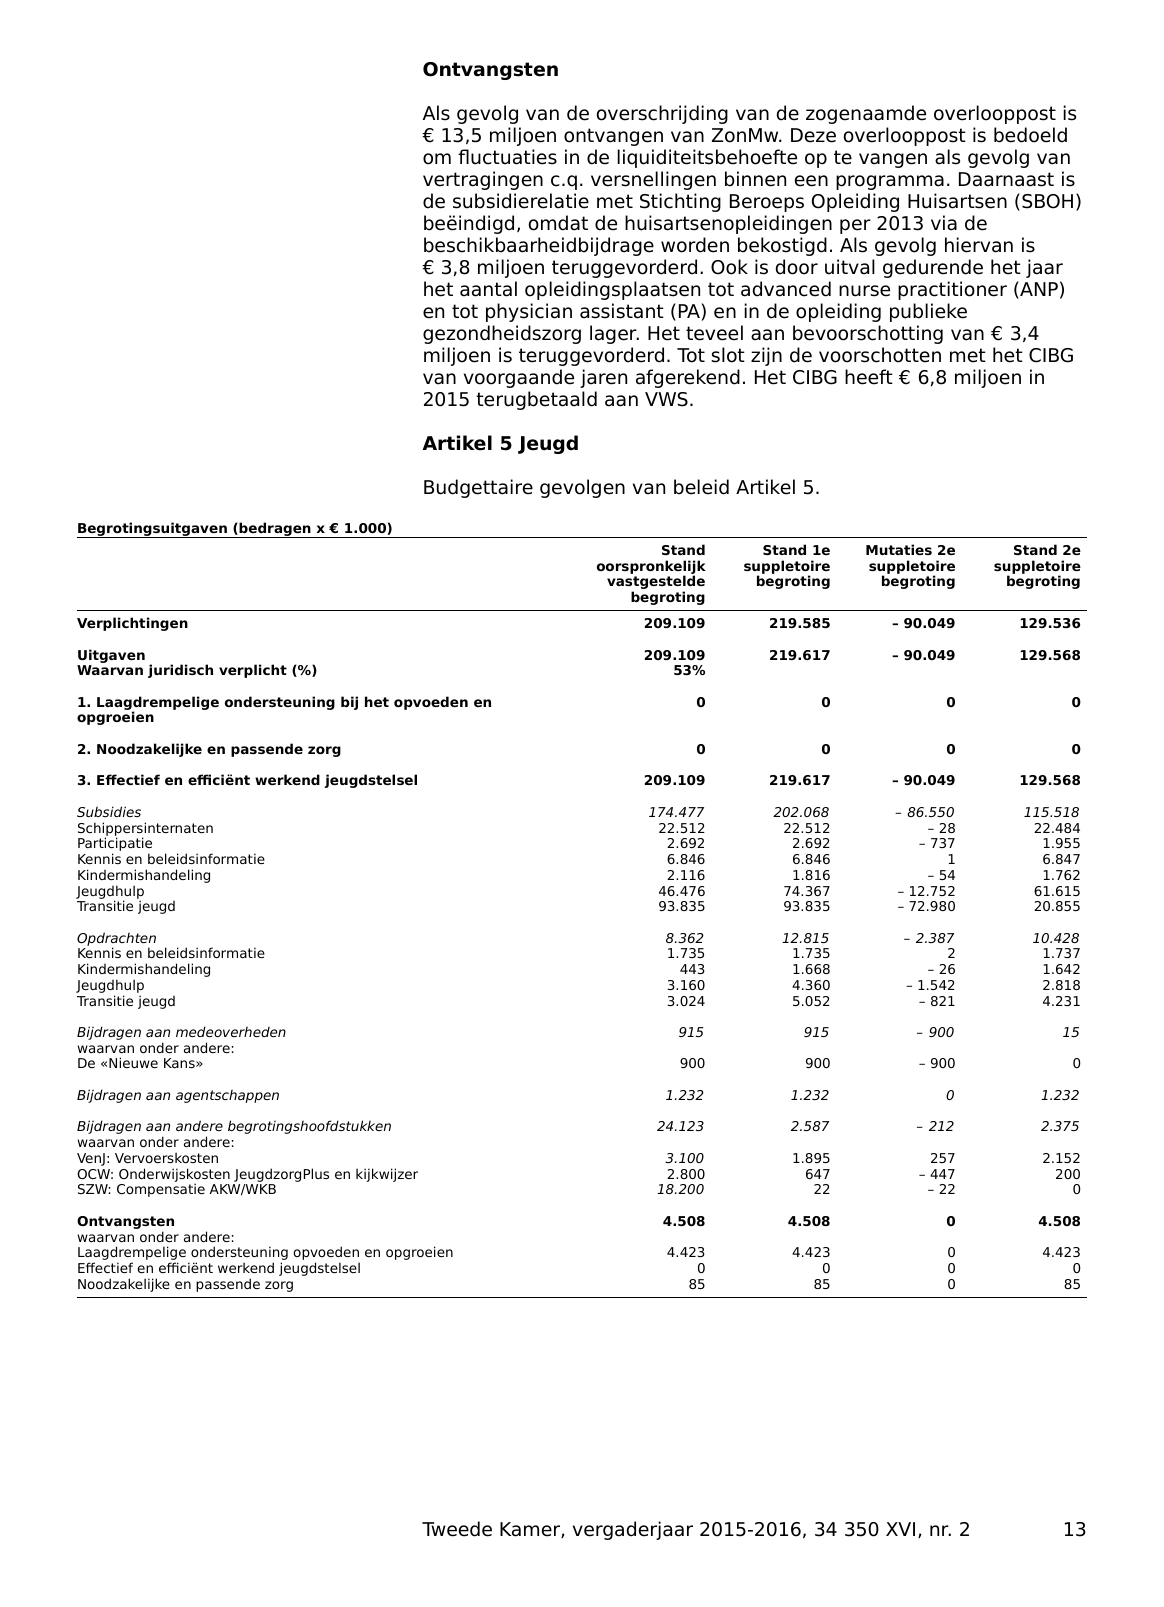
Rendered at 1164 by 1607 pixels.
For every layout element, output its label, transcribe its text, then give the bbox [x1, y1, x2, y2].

table_cell Stand 1e suppletoire begroting [711, 538, 836, 610]
table_cell [711, 1229, 836, 1245]
table_cell Ontvangsten [77, 1214, 555, 1229]
table_cell [711, 1041, 836, 1056]
table_cell [555, 758, 711, 773]
table_cell [77, 726, 555, 742]
table_cell 0 [961, 1261, 1087, 1277]
table_cell [961, 663, 1087, 679]
table_cell 4.508 [961, 1214, 1087, 1229]
table_cell 1.668 [711, 962, 836, 978]
table_cell – 447 [836, 1166, 961, 1182]
table_cell 0 [961, 742, 1087, 757]
table_cell 2.818 [961, 978, 1087, 993]
table_cell – 28 [836, 820, 961, 836]
table_cell 4.508 [555, 1214, 711, 1229]
table_cell 202.068 [711, 805, 836, 820]
table_cell [711, 726, 836, 742]
table_cell Schippersinternaten [77, 820, 555, 836]
table_cell OCW: Onderwijskosten JeugdzorgPlus en kijkwijzer [77, 1166, 555, 1182]
table_cell 0 [555, 742, 711, 757]
table_cell [711, 789, 836, 805]
table_cell [77, 1009, 555, 1025]
table_cell 2.375 [961, 1119, 1087, 1135]
table_cell 1.762 [961, 868, 1087, 883]
table_cell 5.052 [711, 994, 836, 1009]
table_cell – 26 [836, 962, 961, 978]
table_cell 115.518 [961, 805, 1087, 820]
table_cell 22.512 [711, 820, 836, 836]
table_cell 2.692 [555, 836, 711, 852]
table_cell 22 [711, 1182, 836, 1198]
table_cell 219.585 [711, 611, 836, 632]
table_cell [555, 632, 711, 647]
table_cell 0 [836, 1261, 961, 1277]
table_cell Subsidies [77, 805, 555, 820]
table_cell 209.109 [555, 611, 711, 632]
table_cell [77, 538, 555, 610]
table_cell [555, 679, 711, 694]
table_cell Stand 2e suppletoire begroting [961, 538, 1087, 610]
table_cell [77, 1104, 555, 1119]
table_cell [961, 789, 1087, 805]
table_cell [836, 663, 961, 679]
table_cell [961, 1198, 1087, 1214]
table_cell [77, 679, 555, 694]
table_cell [961, 726, 1087, 742]
table_cell 20.855 [961, 899, 1087, 915]
table_cell [961, 1104, 1087, 1119]
table_cell Transitie jeugd [77, 994, 555, 1009]
table_cell Kennis en beleidsinformatie [77, 852, 555, 868]
table_cell 915 [555, 1025, 711, 1041]
table_cell – 86.550 [836, 805, 961, 820]
table_cell [711, 632, 836, 647]
table_cell – 54 [836, 868, 961, 883]
table_cell [836, 1009, 961, 1025]
table_cell 219.617 [711, 648, 836, 663]
table_cell [77, 915, 555, 931]
table_cell Laagdrempelige ondersteuning opvoeden en opgroeien [77, 1245, 555, 1261]
table_cell 0 [836, 1277, 961, 1297]
table_cell [555, 1041, 711, 1056]
table_cell 900 [555, 1056, 711, 1072]
table_cell 85 [961, 1277, 1087, 1297]
table_cell Kennis en beleidsinformatie [77, 946, 555, 962]
table_cell 1 [836, 852, 961, 868]
table_cell [836, 632, 961, 647]
table_cell [711, 1009, 836, 1025]
table_cell 4.508 [711, 1214, 836, 1229]
table_cell 3.100 [555, 1151, 711, 1166]
table_cell 1.895 [711, 1151, 836, 1166]
table_cell [836, 1072, 961, 1088]
table_cell [711, 663, 836, 679]
subtitle Ontvangsten [422, 59, 1087, 81]
table_cell 74.367 [711, 883, 836, 899]
table_cell [77, 789, 555, 805]
table_cell [711, 1104, 836, 1119]
table_cell – 821 [836, 994, 961, 1009]
table_cell Opdrachten [77, 931, 555, 946]
table_cell 4.423 [961, 1245, 1087, 1261]
table_cell 53% [555, 663, 711, 679]
table_cell SZW: Compensatie AKW/WKB [77, 1182, 555, 1198]
text Budgettaire gevolgen van beleid Artikel 5. [422, 477, 1087, 499]
table_cell – 22 [836, 1182, 961, 1198]
table_cell 647 [711, 1166, 836, 1182]
table_cell 0 [711, 695, 836, 726]
table_cell 174.477 [555, 805, 711, 820]
table_cell 0 [961, 1056, 1087, 1072]
table_cell Kindermishandeling [77, 962, 555, 978]
table_cell 4.360 [711, 978, 836, 993]
table_cell [77, 758, 555, 773]
table_cell 0 [836, 742, 961, 757]
table_cell De «Nieuwe Kans» [77, 1056, 555, 1072]
text Als gevolg van de overschrijding van de zogenaamde overlooppost is € 13,5 miljoen ontvangen van ZonMw. Deze overlooppost is bedoeld om fluctuaties in de liquiditeitsbehoefte op te vangen als gevolg van vertragingen c.q. versnellingen binnen een programma. Daarnaast is de subsidierelatie met Stichting Beroeps Opleiding Huisartsen (SBOH) beëindigd, omdat de huisartsenopleidingen per 2013 via de beschikbaarheidbijdrage worden bekostigd. Als gevolg hiervan is € 3,8 miljoen teruggevorderd. Ook is door uitval gedurende het jaar het aantal opleidingsplaatsen tot advanced nurse practitioner (ANP) en tot physician assistant (PA) en in de opleiding publieke gezondheidszorg lager. Het teveel aan bevoorschotting van € 3,4 miljoen is teruggevorderd. Tot slot zijn de voorschotten met het CIBG van voorgaande jaren afgerekend. Het CIBG heeft € 6,8 miljoen in 2015 terugbetaald aan VWS. [422, 103, 1087, 411]
table_cell Jeugdhulp [77, 978, 555, 993]
table_cell 85 [711, 1277, 836, 1297]
table_cell [555, 1198, 711, 1214]
table_cell Effectief en efficiënt werkend jeugdstelsel [77, 1261, 555, 1277]
table_cell 24.123 [555, 1119, 711, 1135]
table_cell [711, 1135, 836, 1151]
table_cell 0 [555, 1261, 711, 1277]
table_cell – 72.980 [836, 899, 961, 915]
table_cell 3.160 [555, 978, 711, 993]
table_cell Noodzakelijke en passende zorg [77, 1277, 555, 1297]
table_cell [711, 679, 836, 694]
table_cell [555, 1135, 711, 1151]
table_cell 443 [555, 962, 711, 978]
table_cell [836, 789, 961, 805]
table_cell 6.847 [961, 852, 1087, 868]
table_cell 0 [836, 1245, 961, 1261]
table_cell 22.512 [555, 820, 711, 836]
table_cell Jeugdhulp [77, 883, 555, 899]
table_cell 2.116 [555, 868, 711, 883]
table_cell Waarvan juridisch verplicht (%) [77, 663, 555, 679]
table_cell [711, 915, 836, 931]
table_cell [961, 1072, 1087, 1088]
table_cell 200 [961, 1166, 1087, 1182]
table_cell 257 [836, 1151, 961, 1166]
table_cell 6.846 [711, 852, 836, 868]
table_cell Verplichtingen [77, 611, 555, 632]
table_cell 1.737 [961, 946, 1087, 962]
table_cell 3. Effectief en efficiënt werkend jeugdstelsel [77, 773, 555, 789]
table_cell Bijdragen aan andere begrotingshoofdstukken [77, 1119, 555, 1135]
table_cell [555, 726, 711, 742]
table_cell Participatie [77, 836, 555, 852]
table_cell 0 [711, 1261, 836, 1277]
table_cell 6.846 [555, 852, 711, 868]
table_cell 129.568 [961, 773, 1087, 789]
table_cell 1.735 [555, 946, 711, 962]
subtitle Artikel 5 Jeugd [422, 433, 1087, 455]
table_cell 61.615 [961, 883, 1087, 899]
table_cell 915 [711, 1025, 836, 1041]
table_cell 0 [961, 695, 1087, 726]
table_cell 0 [836, 1214, 961, 1229]
table_cell 1.232 [711, 1088, 836, 1103]
table_cell – 900 [836, 1056, 961, 1072]
table_cell [961, 1229, 1087, 1245]
table_cell 3.024 [555, 994, 711, 1009]
table_cell 10.428 [961, 931, 1087, 946]
table_cell 2.800 [555, 1166, 711, 1182]
table_cell 2.587 [711, 1119, 836, 1135]
table_cell waarvan onder andere: [77, 1229, 555, 1245]
table_cell – 2.387 [836, 931, 961, 946]
table_cell 0 [555, 695, 711, 726]
table_cell [961, 1041, 1087, 1056]
table_cell [711, 758, 836, 773]
table_cell [961, 758, 1087, 773]
table_cell [711, 1072, 836, 1088]
table_cell [836, 1041, 961, 1056]
table_cell [555, 1229, 711, 1245]
table_cell 93.835 [711, 899, 836, 915]
table_cell 1. Laagdrempelige ondersteuning bij het opvoeden en opgroeien [77, 695, 555, 726]
table_cell waarvan onder andere: [77, 1135, 555, 1151]
table_cell 219.617 [711, 773, 836, 789]
table_cell 4.423 [555, 1245, 711, 1261]
table_cell [961, 1135, 1087, 1151]
table_cell 12.815 [711, 931, 836, 946]
table_cell – 212 [836, 1119, 961, 1135]
table_cell 46.476 [555, 883, 711, 899]
table_cell 85 [555, 1277, 711, 1297]
table_cell VenJ: Vervoerskosten [77, 1151, 555, 1166]
table_cell – 737 [836, 836, 961, 852]
table_cell 900 [711, 1056, 836, 1072]
table_cell 0 [711, 742, 836, 757]
table_cell [555, 1009, 711, 1025]
table_cell [555, 915, 711, 931]
table_cell [555, 789, 711, 805]
table_cell [961, 1009, 1087, 1025]
table_cell – 90.049 [836, 648, 961, 663]
table_header Begrotingsuitgaven (bedragen x € 1.000) [77, 521, 1087, 537]
table_cell [836, 1104, 961, 1119]
table_cell 18.200 [555, 1182, 711, 1198]
table_cell 129.536 [961, 611, 1087, 632]
table_cell [836, 679, 961, 694]
table_cell [836, 1135, 961, 1151]
table_cell 209.109 [555, 648, 711, 663]
table_cell 0 [836, 695, 961, 726]
table_cell 209.109 [555, 773, 711, 789]
table_cell – 1.542 [836, 978, 961, 993]
table_cell 22.484 [961, 820, 1087, 836]
table_cell 0 [836, 1088, 961, 1103]
table_cell Bijdragen aan agentschappen [77, 1088, 555, 1103]
table_cell Kindermishandeling [77, 868, 555, 883]
table_cell [555, 1072, 711, 1088]
table_cell Mutaties 2e suppletoire begroting [836, 538, 961, 610]
table_cell – 12.752 [836, 883, 961, 899]
table_cell [77, 1072, 555, 1088]
table_cell Uitgaven [77, 648, 555, 663]
table_cell 1.955 [961, 836, 1087, 852]
table_cell 1.642 [961, 962, 1087, 978]
table_cell 4.423 [711, 1245, 836, 1261]
table_cell 1.735 [711, 946, 836, 962]
table_cell [961, 915, 1087, 931]
table_cell 15 [961, 1025, 1087, 1041]
table_cell 1.232 [555, 1088, 711, 1103]
table_cell 1.232 [961, 1088, 1087, 1103]
table_cell – 90.049 [836, 773, 961, 789]
table_cell 2.692 [711, 836, 836, 852]
table_cell Stand oorspronkelijk vastgestelde begroting [555, 538, 711, 610]
table_cell [836, 1198, 961, 1214]
table_cell 129.568 [961, 648, 1087, 663]
table_cell [836, 726, 961, 742]
table_cell 2 [836, 946, 961, 962]
table_cell 4.231 [961, 994, 1087, 1009]
table_cell – 900 [836, 1025, 961, 1041]
table_cell 1.816 [711, 868, 836, 883]
table_cell [77, 632, 555, 647]
table_cell 8.362 [555, 931, 711, 946]
table_cell [836, 758, 961, 773]
table_cell 2. Noodzakelijke en passende zorg [77, 742, 555, 757]
table_cell [961, 679, 1087, 694]
table_cell [961, 632, 1087, 647]
table_cell 0 [961, 1182, 1087, 1198]
table_cell 93.835 [555, 899, 711, 915]
table_cell [77, 1198, 555, 1214]
table_cell waarvan onder andere: [77, 1041, 555, 1056]
table_cell Transitie jeugd [77, 899, 555, 915]
table_cell [836, 1229, 961, 1245]
table_cell [711, 1198, 836, 1214]
table_cell Bijdragen aan medeoverheden [77, 1025, 555, 1041]
table_cell – 90.049 [836, 611, 961, 632]
table_cell 2.152 [961, 1151, 1087, 1166]
table_cell [555, 1104, 711, 1119]
table_cell [836, 915, 961, 931]
